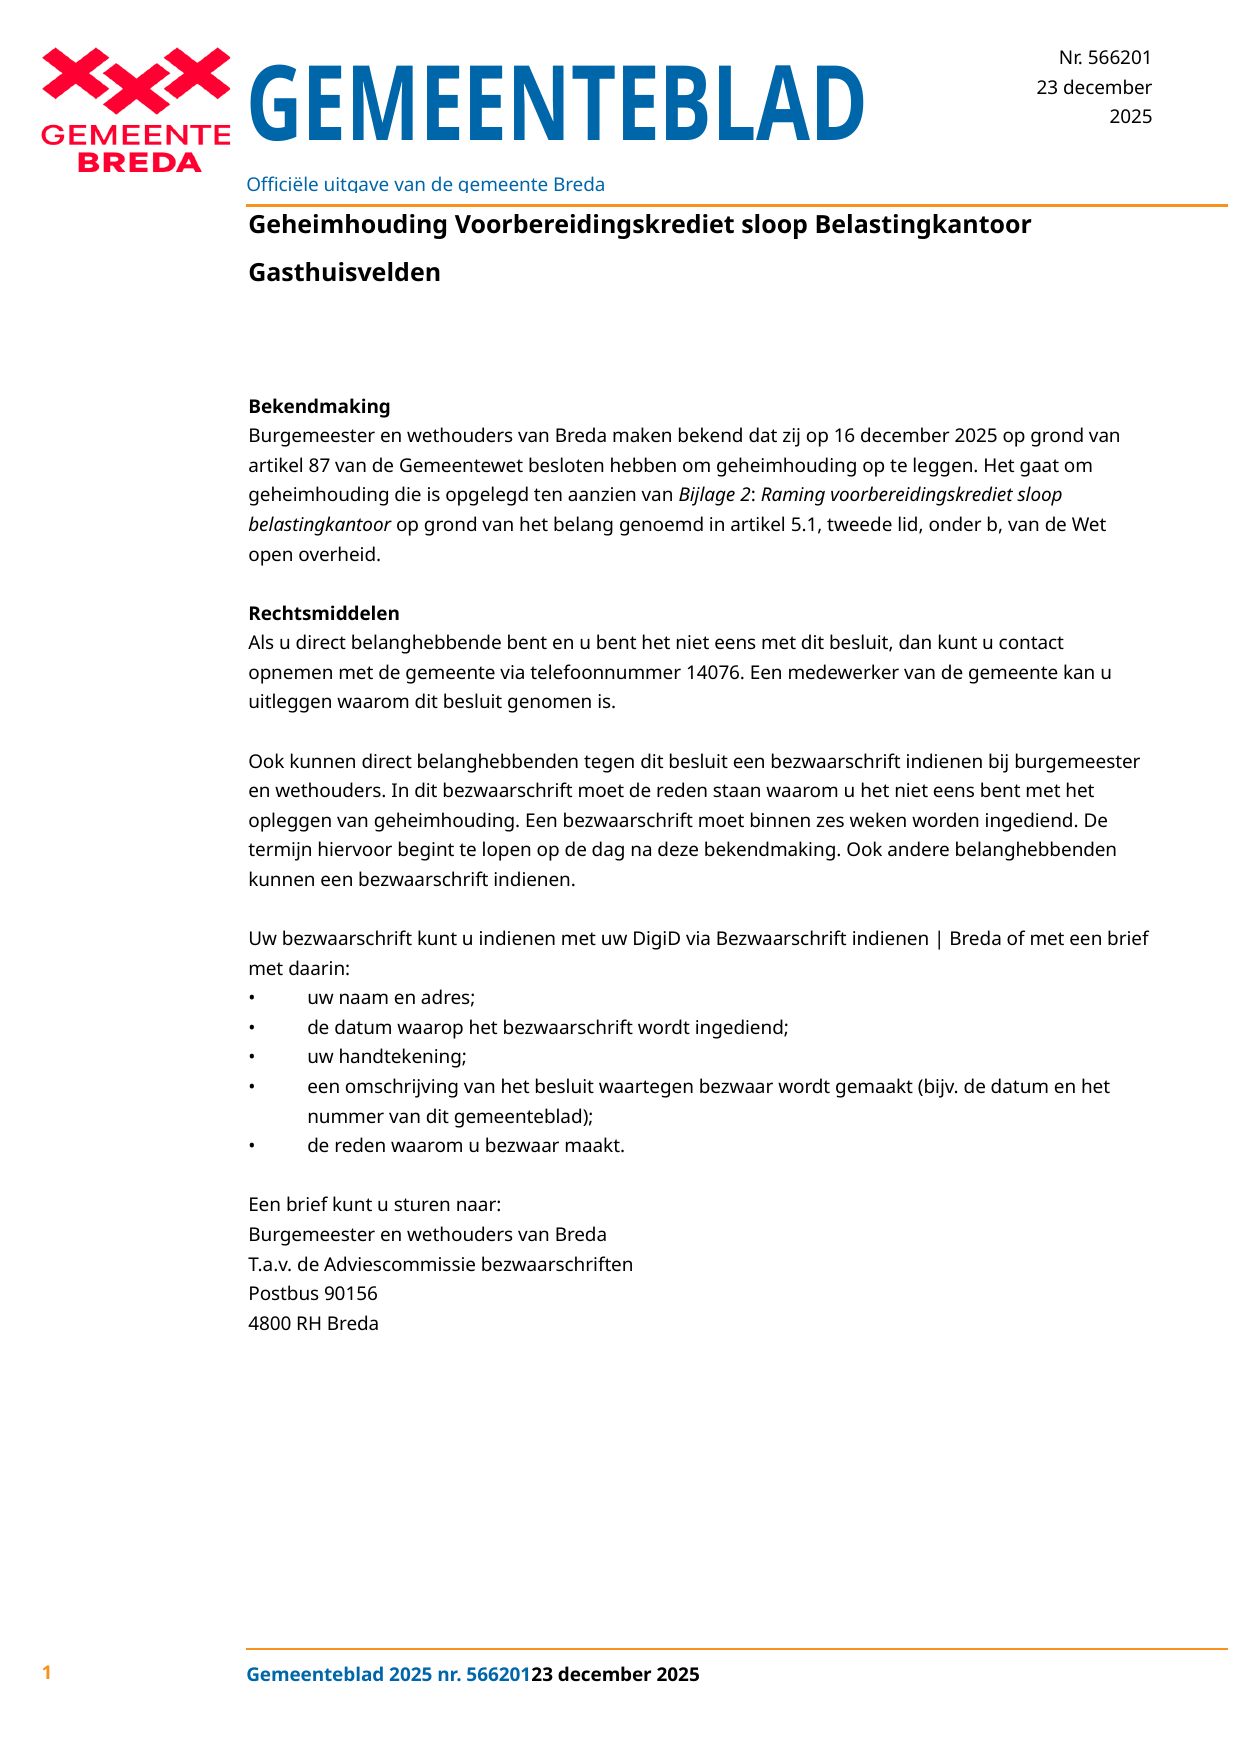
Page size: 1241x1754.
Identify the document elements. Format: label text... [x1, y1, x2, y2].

text Postbus 90156 [248, 1280, 1152, 1306]
text Een brief kunt u sturen naar: [248, 1192, 1152, 1217]
list de datum waarop het bezwaarschrift wordt ingediend; [248, 1014, 1152, 1040]
list uw naam en adres; [248, 984, 1152, 1010]
text Uw bezwaarschrift kunt u indienen met uw DigiD via Bezwaarschrift indienen | Breda of met een brief met daarin: [248, 925, 1152, 981]
text Burgemeester en wethouders van Breda maken bekend dat zij op 16 december 2025 op grond van artikel 87 van de Gemeentewet besloten hebben om geheimhouding op te leggen. Het gaat om geheimhouding die is opgelegd ten aanzien van Bijlage 2: Raming voorbereidingskrediet sloop belastingkantoor op grond van het belang genoemd in artikel 5.1, tweede lid, onder b, van de Wet open overheid. [248, 422, 1152, 567]
text Ook kunnen direct belanghebbenden tegen dit besluit een bezwaarschrift indienen bij burgemeester en wethouders. In dit bezwaarschrift moet de reden staan waarom u het niet eens bent met het opleggen van geheimhouding. Een bezwaarschrift moet binnen zes weken worden ingediend. De termijn hiervoor begint te lopen op de dag na deze bekendmaking. Ook andere belanghebbenden kunnen een bezwaarschrift indienen. [248, 748, 1152, 892]
text T.a.v. de Adviescommissie bezwaarschriften [248, 1251, 1152, 1277]
text Geheimhouding Voorbereidingskrediet sloop Belastingkantoor Gasthuisvelden [248, 207, 1152, 288]
text Rechtsmiddelen [248, 600, 1152, 626]
picture [41, 47, 231, 172]
text Burgemeester en wethouders van Breda [248, 1221, 1152, 1247]
list uw handtekening; [248, 1044, 1152, 1069]
list de reden waarom u bezwaar maakt. [248, 1132, 1152, 1158]
list een omschrijving van het besluit waartegen bezwaar wordt gemaakt (bijv. de datum en het nummer van dit gemeenteblad); [248, 1073, 1152, 1129]
text Als u direct belanghebbende bent en u bent het niet eens met dit besluit, dan kunt u contact opnemen met de gemeente via telefoonnummer 14076. Een medewerker van de gemeente kan u uitleggen waarom dit besluit genomen is. [248, 629, 1152, 714]
text Bekendmaking [248, 393, 1152, 419]
text 4800 RH Breda [248, 1310, 1152, 1336]
